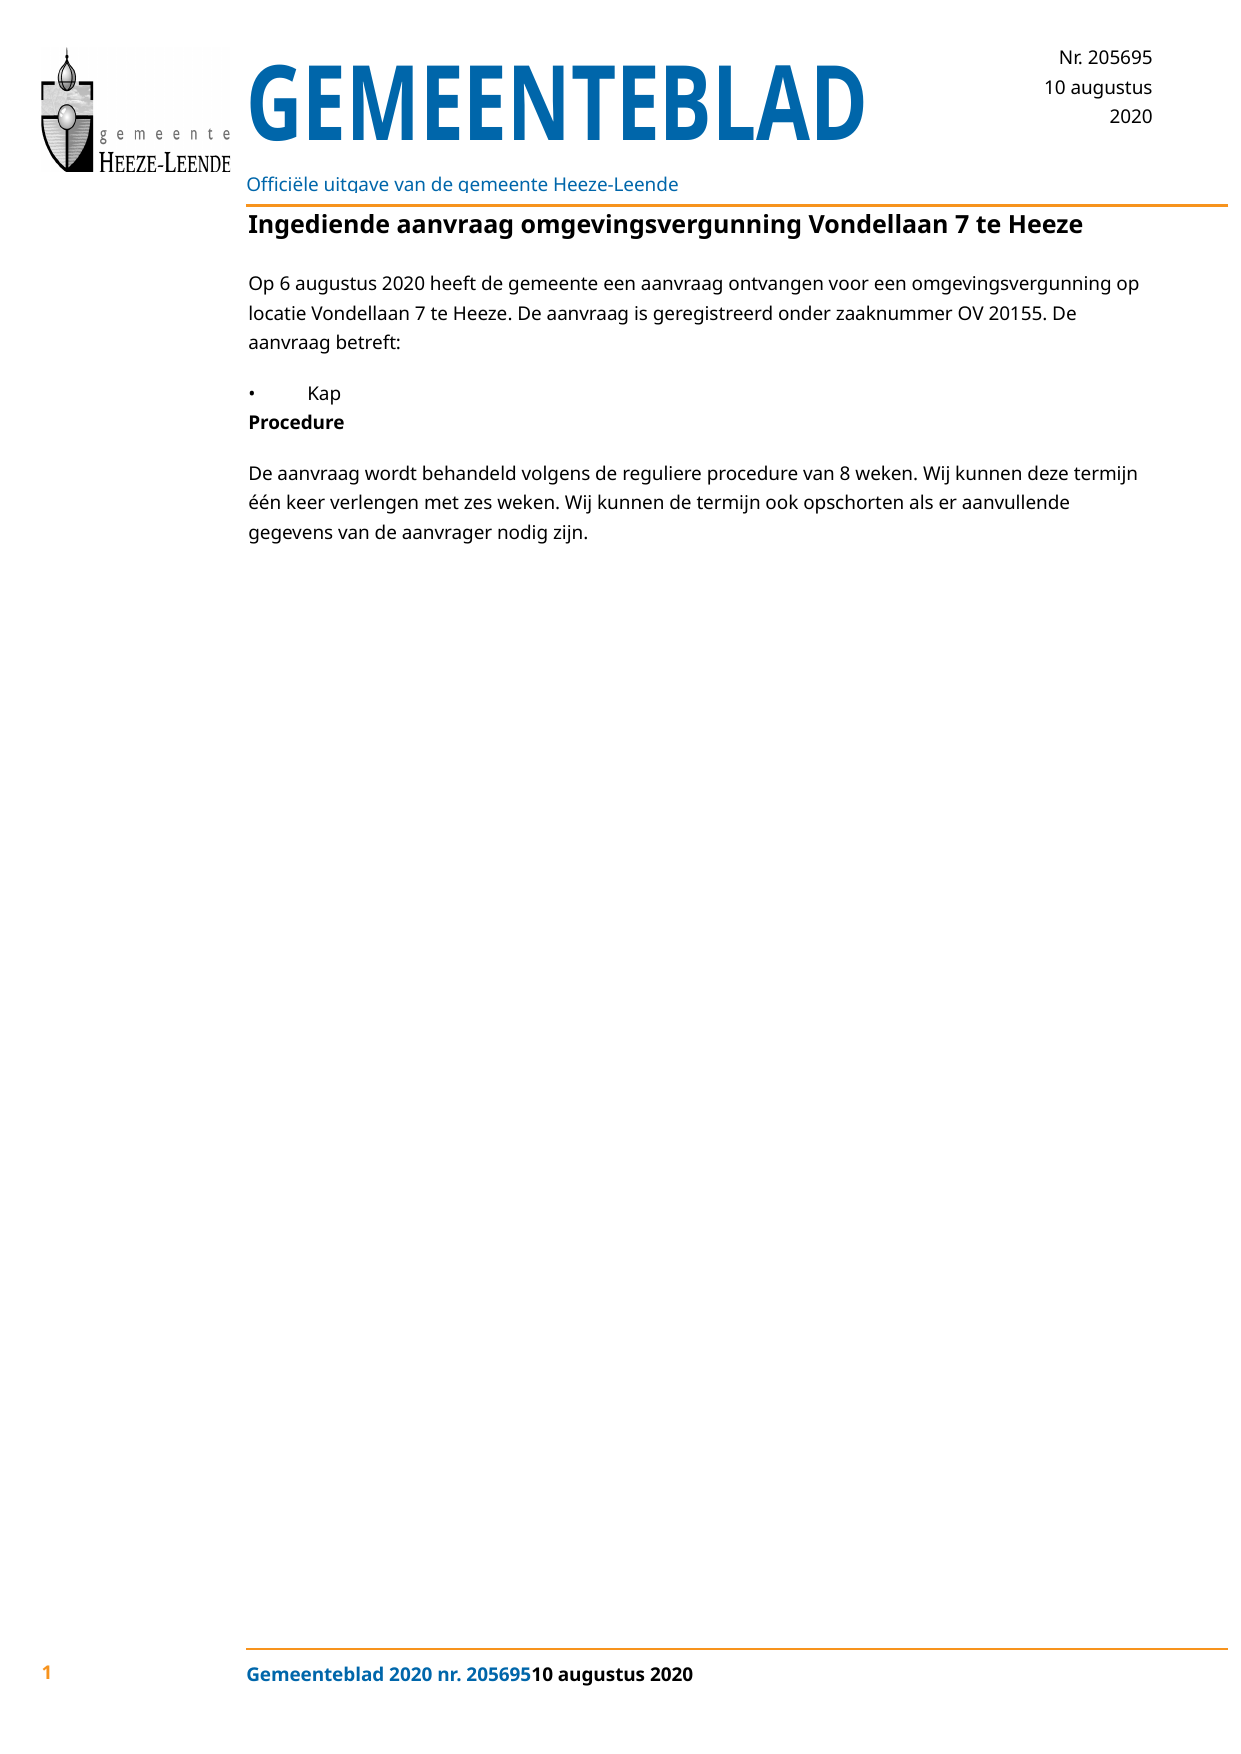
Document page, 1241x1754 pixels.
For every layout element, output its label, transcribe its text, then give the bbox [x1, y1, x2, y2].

text Procedure [248, 409, 1152, 435]
text De aanvraag wordt behandeld volgens de reguliere procedure van 8 weken. Wij kunnen deze termijn één keer verlengen met zes weken. Wij kunnen de termijn ook opschorten als er aanvullende gegevens van de aanvrager nodig zijn. [248, 460, 1152, 545]
picture [41, 47, 231, 172]
text Ingediende aanvraag omgevingsvergunning Vondellaan 7 te Heeze [248, 207, 1152, 241]
text Op 6 augustus 2020 heeft de gemeente een aanvraag ontvangen voor een omgevingsvergunning op locatie Vondellaan 7 te Heeze. De aanvraag is geregistreerd onder zaaknummer OV 20155. De aanvraag betreft: [248, 270, 1152, 355]
list Kap [248, 380, 1152, 406]
